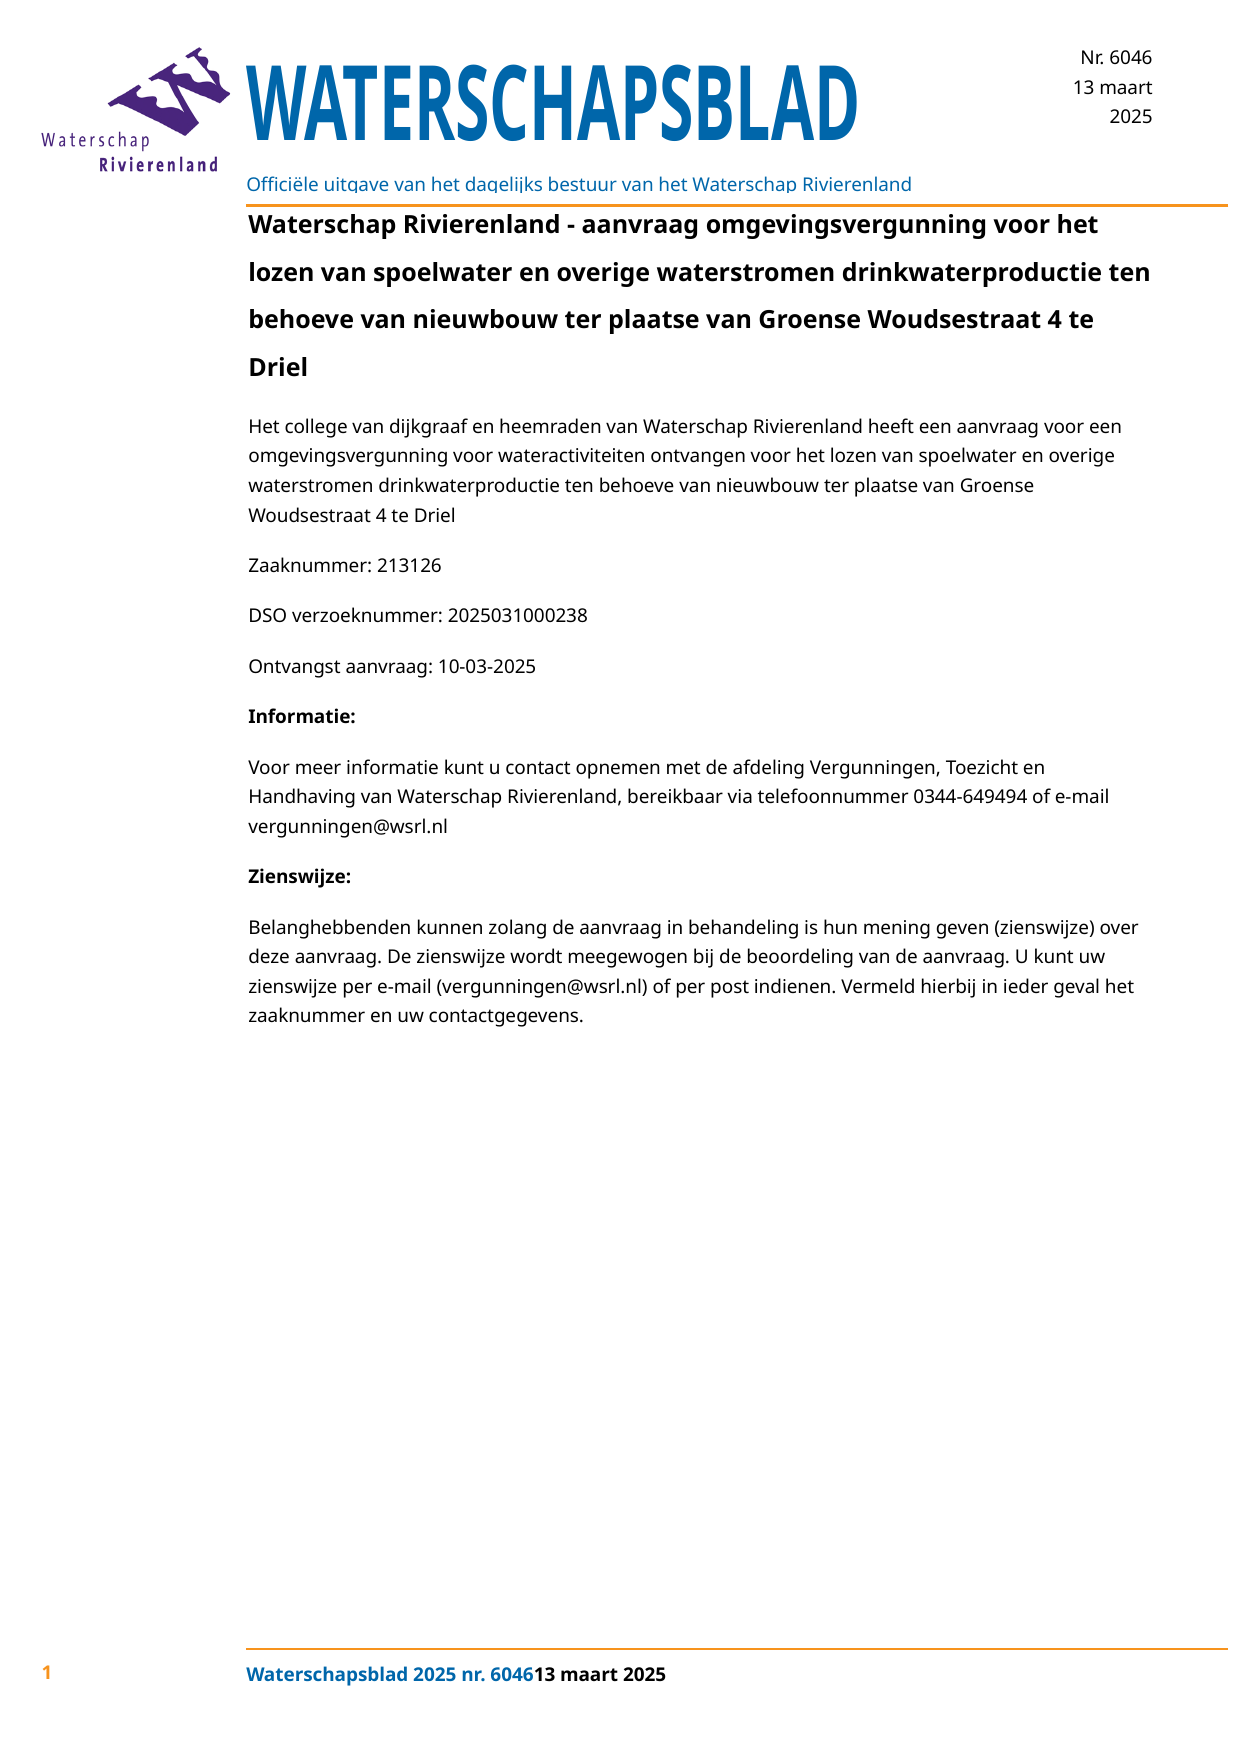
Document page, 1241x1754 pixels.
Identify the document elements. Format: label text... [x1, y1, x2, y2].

text Ontvangst aanvraag: 10-03-2025 [248, 653, 1152, 679]
text Informatie: [248, 703, 1152, 729]
text Het college van dijkgraaf en heemraden van Waterschap Rivierenland heeft een aanvraag voor een omgevingsvergunning voor wateractiviteiten ontvangen voor het lozen van spoelwater en overige waterstromen drinkwaterproductie ten behoeve van nieuwbouw ter plaatse van Groense Woudsestraat 4 te Driel [248, 413, 1152, 528]
text DSO verzoeknummer: 2025031000238 [248, 603, 1152, 628]
text Waterschap Rivierenland - aanvraag omgevingsvergunning voor het lozen van spoelwater en overige waterstromen drinkwaterproductie ten behoeve van nieuwbouw ter plaatse van Groense Woudsestraat 4 te Driel [248, 207, 1152, 384]
text Voor meer informatie kunt u contact opnemen met de afdeling Vergunningen, Toezicht en Handhaving van Waterschap Rivierenland, bereikbaar via telefoonnummer 0344-649494 of e-mail vergunningen@wsrl.nl [248, 754, 1152, 839]
text Zienswijze: [248, 863, 1152, 889]
text Zaaknummer: 213126 [248, 552, 1152, 578]
text Belanghebbenden kunnen zolang de aanvraag in behandeling is hun mening geven (zienswijze) over deze aanvraag. De zienswijze wordt meegewogen bij de beoordeling van de aanvraag. U kunt uw zienswijze per e-mail (vergunningen@wsrl.nl) of per post indienen. Vermeld hierbij in ieder geval het zaaknummer en uw contactgegevens. [248, 914, 1152, 1028]
picture [41, 47, 231, 172]
